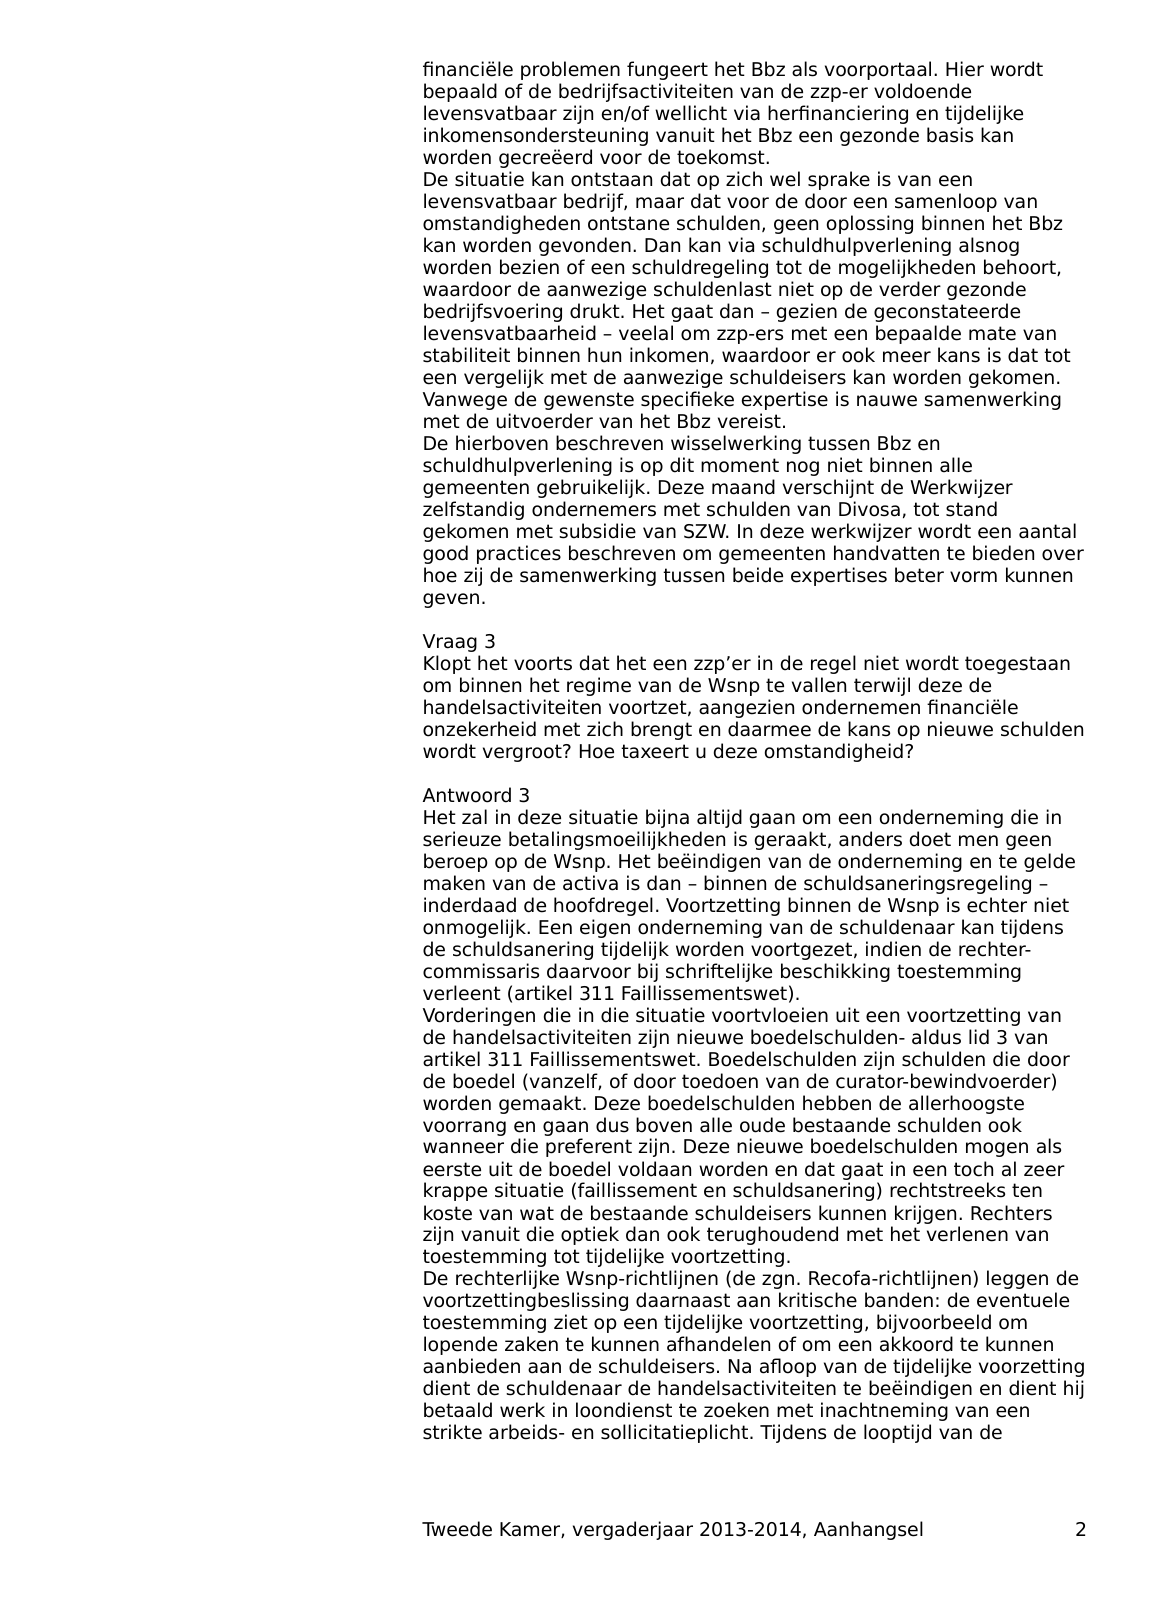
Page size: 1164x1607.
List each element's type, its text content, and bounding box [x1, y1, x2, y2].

text Vraag 3 [422, 631, 1087, 653]
text De rechterlijke Wsnp-richtlijnen (de zgn. Recofa-richtlijnen) leggen de voortzettingbeslissing daarnaast aan kritische banden: de eventuele toestemming ziet op een tijdelijke voortzetting, bijvoorbeeld om lopende zaken te kunnen afhandelen of om een akkoord te kunnen aanbieden aan de schuldeisers. Na afloop van de tijdelijke voorzetting dient de schuldenaar de handelsactiviteiten te beëindigen en dient hij betaald werk in loondienst te zoeken met inachtneming van een strikte arbeids- en sollicitatieplicht. Tijdens de looptijd van de [422, 1268, 1087, 1444]
text Het zal in deze situatie bijna altijd gaan om een onderneming die in serieuze betalingsmoeilijkheden is geraakt, anders doet men geen beroep op de Wsnp. Het beëindigen van de onderneming en te gelde maken van de activa is dan – binnen de schuldsaneringsregeling – inderdaad de hoofdregel. Voortzetting binnen de Wsnp is echter niet onmogelijk. Een eigen onderneming van de schuldenaar kan tijdens de schuldsanering tijdelijk worden voortgezet, indien de rechter-commissaris daarvoor bij schriftelijke beschikking toestemming verleent (artikel 311 Faillissementswet). [422, 807, 1087, 1004]
text financiële problemen fungeert het Bbz als voorportaal. Hier wordt bepaald of de bedrijfsactiviteiten van de zzp-er voldoende levensvatbaar zijn en/of wellicht via herfinanciering en tijdelijke inkomensondersteuning vanuit het Bbz een gezonde basis kan worden gecreëerd voor de toekomst. [422, 59, 1087, 169]
text De situatie kan ontstaan dat op zich wel sprake is van een levensvatbaar bedrijf, maar dat voor de door een samenloop van omstandigheden ontstane schulden, geen oplossing binnen het Bbz kan worden gevonden. Dan kan via schuldhulpverlening alsnog worden bezien of een schuldregeling tot de mogelijkheden behoort, waardoor de aanwezige schuldenlast niet op de verder gezonde bedrijfsvoering drukt. Het gaat dan – gezien de geconstateerde levensvatbaarheid – veelal om zzp-ers met een bepaalde mate van stabiliteit binnen hun inkomen, waardoor er ook meer kans is dat tot een vergelijk met de aanwezige schuldeisers kan worden gekomen. Vanwege de gewenste specifieke expertise is nauwe samenwerking met de uitvoerder van het Bbz vereist. [422, 169, 1087, 433]
text Vorderingen die in die situatie voortvloeien uit een voortzetting van de handelsactiviteiten zijn nieuwe boedelschulden- aldus lid 3 van artikel 311 Faillissementswet. Boedelschulden zijn schulden die door de boedel (vanzelf, of door toedoen van de curator-bewindvoerder) worden gemaakt. Deze boedelschulden hebben de allerhoogste voorrang en gaan dus boven alle oude bestaande schulden ook wanneer die preferent zijn. Deze nieuwe boedelschulden mogen als eerste uit de boedel voldaan worden en dat gaat in een toch al zeer krappe situatie (faillissement en schuldsanering) rechtstreeks ten koste van wat de bestaande schuldeisers kunnen krijgen. Rechters zijn vanuit die optiek dan ook terughoudend met het verlenen van toestemming tot tijdelijke voortzetting. [422, 1004, 1087, 1268]
text Klopt het voorts dat het een zzp’er in de regel niet wordt toegestaan om binnen het regime van de Wsnp te vallen terwijl deze de handelsactiviteiten voortzet, aangezien ondernemen financiële onzekerheid met zich brengt en daarmee de kans op nieuwe schulden wordt vergroot? Hoe taxeert u deze omstandigheid? [422, 653, 1087, 763]
text De hierboven beschreven wisselwerking tussen Bbz en schuldhulpverlening is op dit moment nog niet binnen alle gemeenten gebruikelijk. Deze maand verschijnt de Werkwijzer zelfstandig ondernemers met schulden van Divosa, tot stand gekomen met subsidie van SZW. In deze werkwijzer wordt een aantal good practices beschreven om gemeenten handvatten te bieden over hoe zij de samenwerking tussen beide expertises beter vorm kunnen geven. [422, 433, 1087, 608]
text Antwoord 3 [422, 785, 1087, 807]
